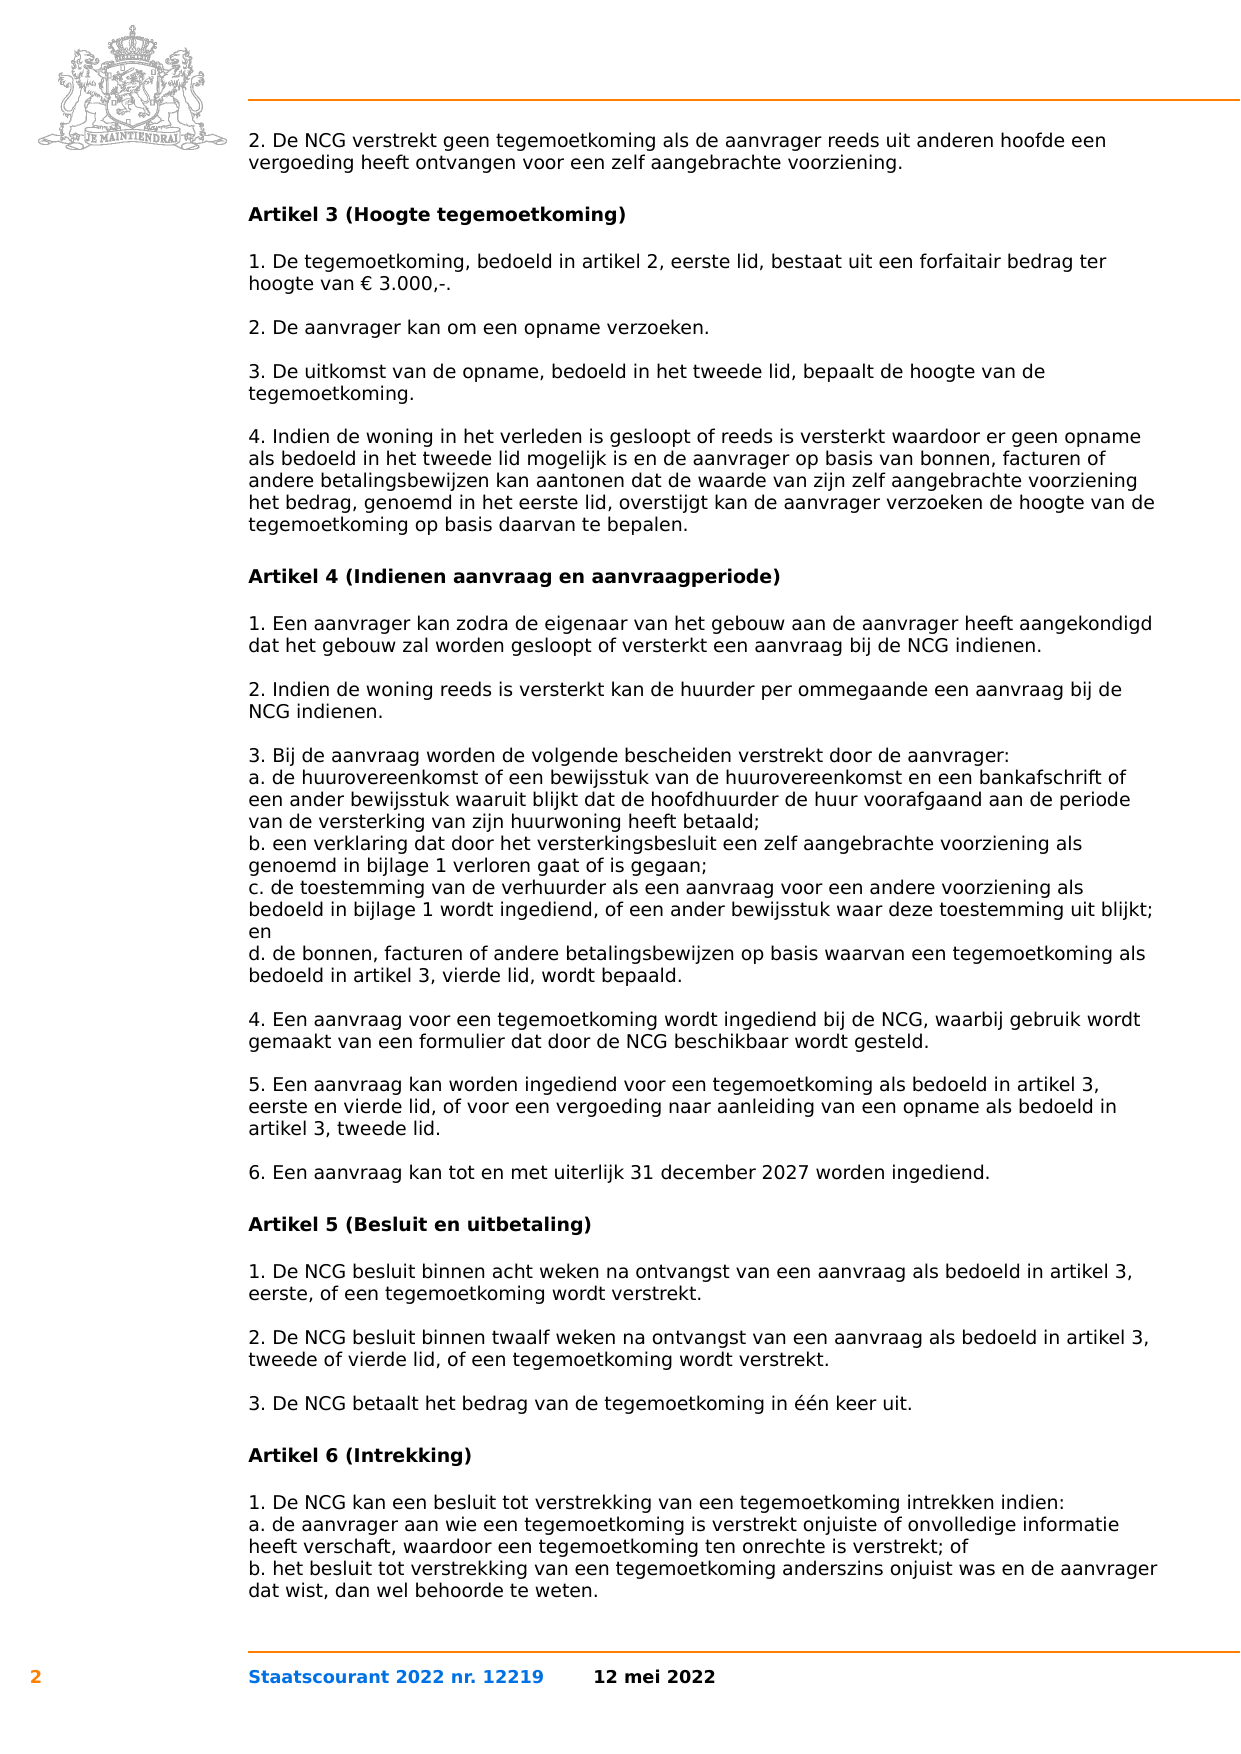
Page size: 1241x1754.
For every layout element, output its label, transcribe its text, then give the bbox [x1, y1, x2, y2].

text 1. Een aanvrager kan zodra de eigenaar van het gebouw aan de aanvrager heeft aangekondigd dat het gebouw zal worden gesloopt of versterkt een aanvraag bij de NCG indienen. [248, 613, 1163, 657]
text 3. Bij de aanvraag worden de volgende bescheiden verstrekt door de aanvrager: [248, 745, 1163, 767]
text 2. De NCG besluit binnen twaalf weken na ontvangst van een aanvraag als bedoeld in artikel 3, tweede of vierde lid, of een tegemoetkoming wordt verstrekt. [248, 1327, 1163, 1371]
text 2. De aanvrager kan om een opname verzoeken. [248, 317, 1163, 339]
text d. de bonnen, facturen of andere betalingsbewijzen op basis waarvan een tegemoetkoming als bedoeld in artikel 3, vierde lid, wordt bepaald. [248, 943, 1163, 987]
text 3. De NCG betaalt het bedrag van de tegemoetkoming in één keer uit. [248, 1393, 1163, 1415]
subtitle Artikel 6 (Intrekking) [248, 1445, 1163, 1467]
text c. de toestemming van de verhuurder als een aanvraag voor een andere voorziening als bedoeld in bijlage 1 wordt ingediend, of een ander bewijsstuk waar deze toestemming uit blijkt; en [248, 877, 1163, 943]
text 6. Een aanvraag kan tot en met uiterlijk 31 december 2027 worden ingediend. [248, 1162, 1163, 1184]
text 5. Een aanvraag kan worden ingediend voor een tegemoetkoming als bedoeld in artikel 3, eerste en vierde lid, of voor een vergoeding naar aanleiding van een opname als bedoeld in artikel 3, tweede lid. [248, 1074, 1163, 1140]
text b. het besluit tot verstrekking van een tegemoetkoming anderszins onjuist was en de aanvrager dat wist, dan wel behoorde te weten. [248, 1558, 1163, 1602]
text 2. Indien de woning reeds is versterkt kan de huurder per ommegaande een aanvraag bij de NCG indienen. [248, 679, 1163, 723]
picture [38, 25, 227, 150]
text b. een verklaring dat door het versterkingsbesluit een zelf aangebrachte voorziening als genoemd in bijlage 1 verloren gaat of is gegaan; [248, 833, 1163, 877]
text a. de aanvrager aan wie een tegemoetkoming is verstrekt onjuiste of onvolledige informatie heeft verschaft, waardoor een tegemoetkoming ten onrechte is verstrekt; of [248, 1514, 1163, 1558]
text 2. De NCG verstrekt geen tegemoetkoming als de aanvrager reeds uit anderen hoofde een vergoeding heeft ontvangen voor een zelf aangebrachte voorziening. [248, 130, 1163, 174]
text 1. De NCG besluit binnen acht weken na ontvangst van een aanvraag als bedoeld in artikel 3, eerste, of een tegemoetkoming wordt verstrekt. [248, 1261, 1163, 1305]
subtitle Artikel 4 (Indienen aanvraag en aanvraagperiode) [248, 566, 1163, 588]
text a. de huurovereenkomst of een bewijsstuk van de huurovereenkomst en een bankafschrift of een ander bewijsstuk waaruit blijkt dat de hoofdhuurder de huur voorafgaand aan de periode van de versterking van zijn huurwoning heeft betaald; [248, 767, 1163, 833]
text 1. De NCG kan een besluit tot verstrekking van een tegemoetkoming intrekken indien: [248, 1492, 1163, 1514]
text 4. Indien de woning in het verleden is gesloopt of reeds is versterkt waardoor er geen opname als bedoeld in het tweede lid mogelijk is en de aanvrager op basis van bonnen, facturen of andere betalingsbewijzen kan aantonen dat de waarde van zijn zelf aangebrachte voorziening het bedrag, genoemd in het eerste lid, overstijgt kan de aanvrager verzoeken de hoogte van de tegemoetkoming op basis daarvan te bepalen. [248, 426, 1163, 536]
text 3. De uitkomst van de opname, bedoeld in het tweede lid, bepaalt de hoogte van de tegemoetkoming. [248, 361, 1163, 404]
text 4. Een aanvraag voor een tegemoetkoming wordt ingediend bij de NCG, waarbij gebruik wordt gemaakt van een formulier dat door de NCG beschikbaar wordt gesteld. [248, 1008, 1163, 1052]
subtitle Artikel 3 (Hoogte tegemoetkoming) [248, 204, 1163, 226]
subtitle Artikel 5 (Besluit en uitbetaling) [248, 1214, 1163, 1236]
text 1. De tegemoetkoming, bedoeld in artikel 2, eerste lid, bestaat uit een forfaitair bedrag ter hoogte van € 3.000,-. [248, 251, 1163, 295]
